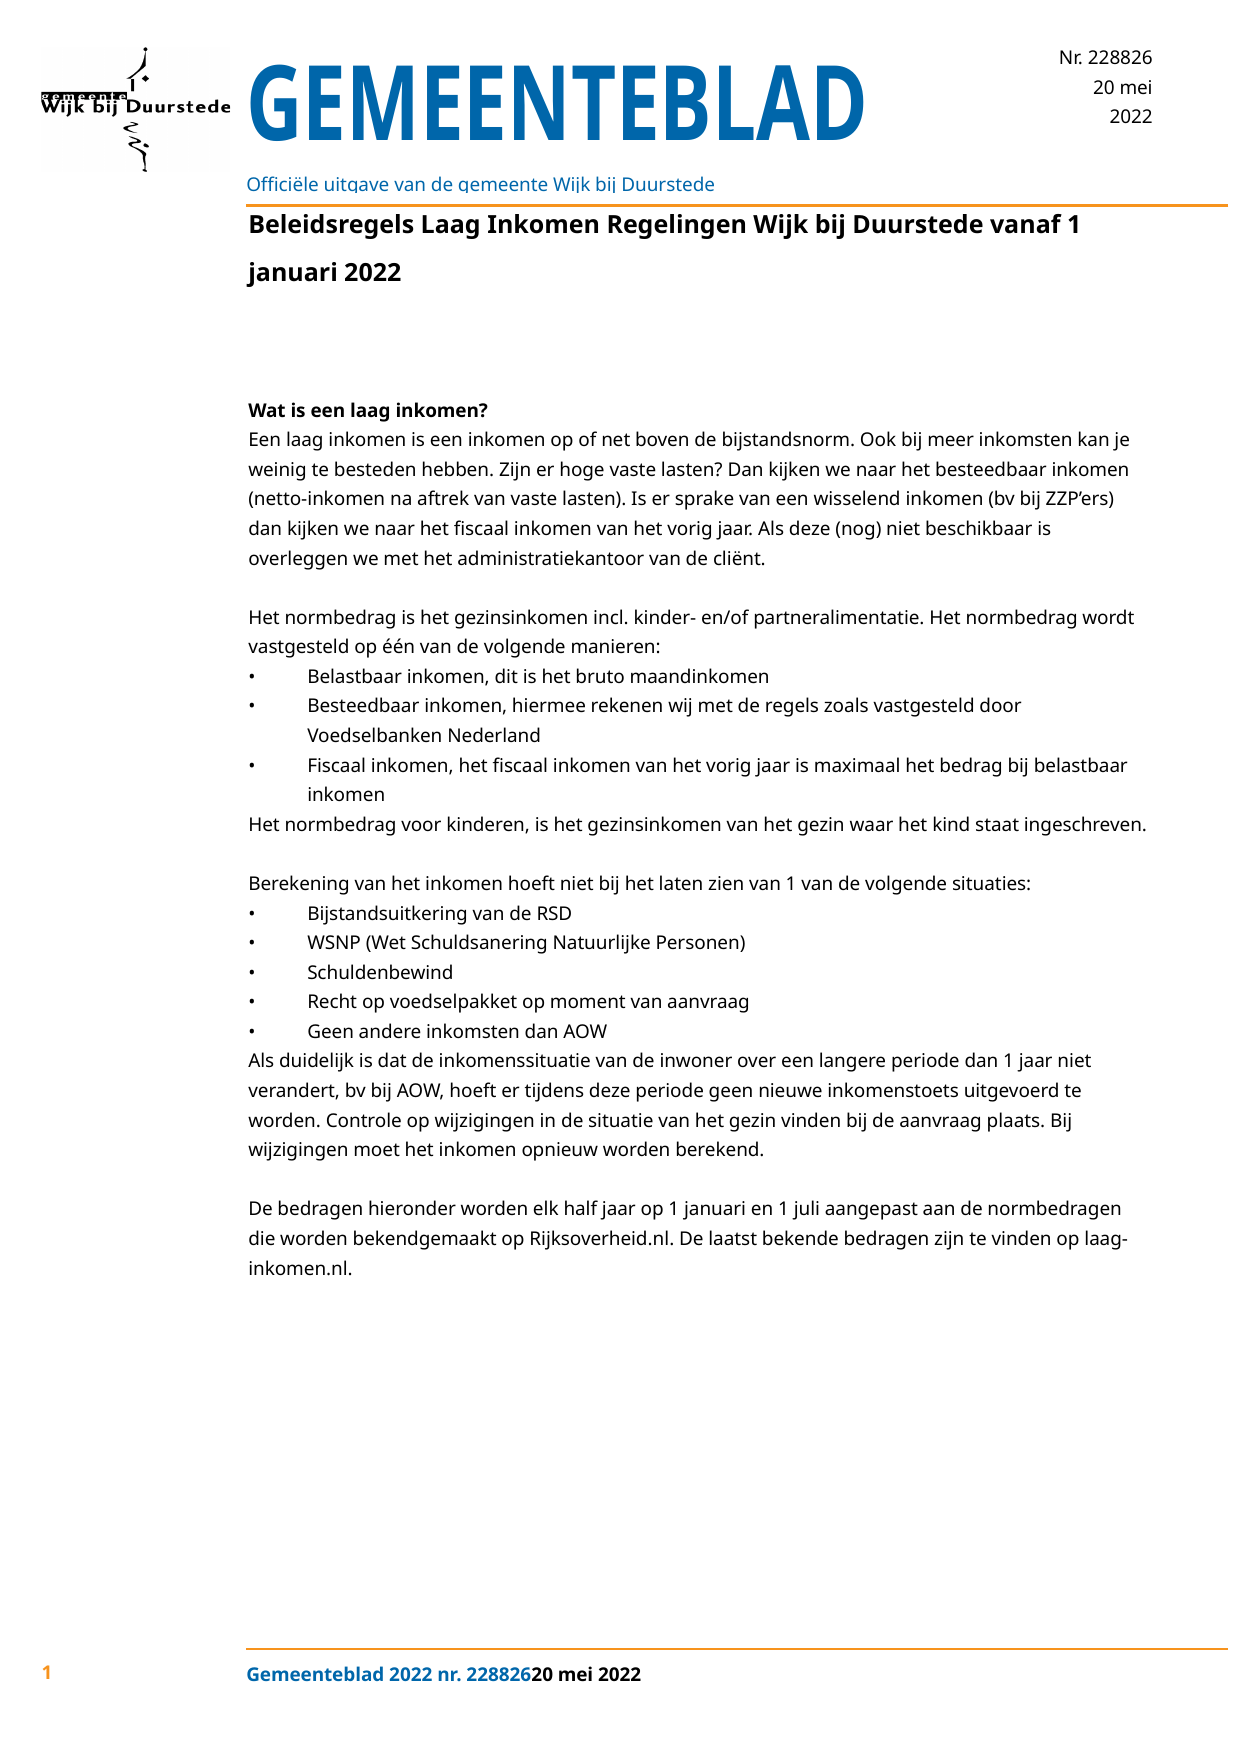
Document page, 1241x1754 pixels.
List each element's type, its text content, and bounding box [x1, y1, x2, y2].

text Het normbedrag is het gezinsinkomen incl. kinder- en/of partneralimentatie. Het normbedrag wordt vastgesteld op één van de volgende manieren: [248, 604, 1152, 659]
text Een laag inkomen is een inkomen op of net boven de bijstandsnorm. Ook bij meer inkomsten kan je weinig te besteden hebben. Zijn er hoge vaste lasten? Dan kijken we naar het besteedbaar inkomen (netto-inkomen na aftrek van vaste lasten). Is er sprake van een wisselend inkomen (bv bij ZZP’ers) dan kijken we naar het fiscaal inkomen van het vorig jaar. Als deze (nog) niet beschikbaar is overleggen we met het administratiekantoor van de cliënt. [248, 426, 1152, 570]
list Belastbaar inkomen, dit is het bruto maandinkomen [248, 663, 1152, 689]
list Bijstandsuitkering van de RSD [248, 900, 1152, 925]
text Het normbedrag voor kinderen, is het gezinsinkomen van het gezin waar het kind staat ingeschreven. [248, 811, 1152, 837]
list Besteedbaar inkomen, hiermee rekenen wij met de regels zoals vastgesteld door Voedselbanken Nederland [248, 693, 1152, 748]
list Geen andere inkomsten dan AOW [248, 1018, 1152, 1044]
list Fiscaal inkomen, het fiscaal inkomen van het vorig jaar is maximaal het bedrag bij belastbaar inkomen [248, 752, 1152, 807]
text Beleidsregels Laag Inkomen Regelingen Wijk bij Duurstede vanaf 1 januari 2022 [248, 207, 1152, 288]
text De bedragen hieronder worden elk half jaar op 1 januari en 1 juli aangepast aan de normbedragen die worden bekendgemaakt op Rijksoverheid.nl. De laatst bekende bedragen zijn te vinden op laag-inkomen.nl. [248, 1196, 1152, 1280]
list Schuldenbewind [248, 959, 1152, 984]
text Wat is een laag inkomen? [248, 397, 1152, 422]
list Recht op voedselpakket op moment van aanvraag [248, 988, 1152, 1014]
list WSNP (Wet Schuldsanering Natuurlijke Personen) [248, 929, 1152, 955]
picture [41, 47, 231, 172]
text Berekening van het inkomen hoeft niet bij het laten zien van 1 van de volgende situaties: [248, 870, 1152, 896]
text Als duidelijk is dat de inkomenssituatie van de inwoner over een langere periode dan 1 jaar niet verandert, bv bij AOW, hoeft er tijdens deze periode geen nieuwe inkomenstoets uitgevoerd te worden. Controle op wijzigingen in de situatie van het gezin vinden bij de aanvraag plaats. Bij wijzigingen moet het inkomen opnieuw worden berekend. [248, 1048, 1152, 1162]
